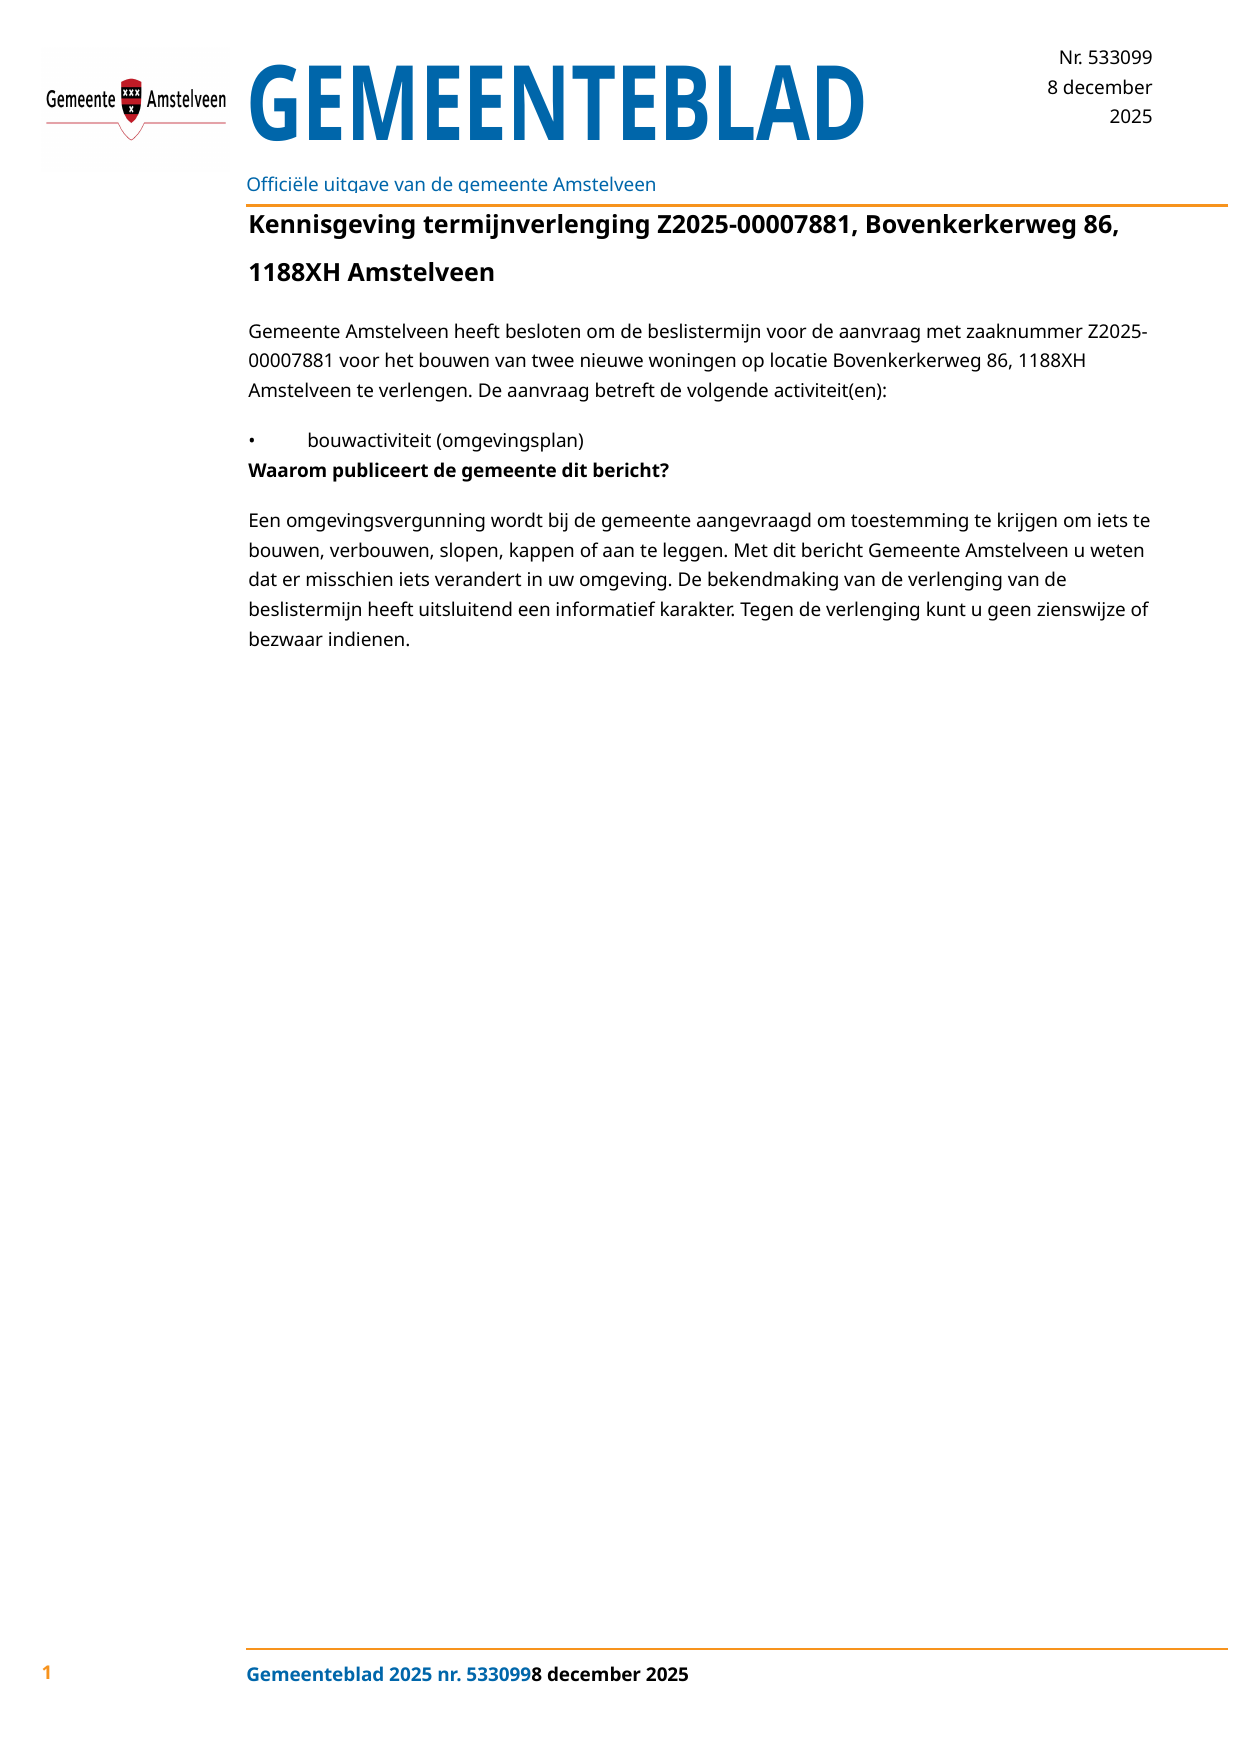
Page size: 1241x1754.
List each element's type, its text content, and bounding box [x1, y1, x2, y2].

text Waarom publiceert de gemeente dit bericht? [248, 457, 1152, 483]
text Een omgevingsvergunning wordt bij de gemeente aangevraagd om toestemming te krijgen om iets te bouwen, verbouwen, slopen, kappen of aan te leggen. Met dit bericht Gemeente Amstelveen u weten dat er misschien iets verandert in uw omgeving. De bekendmaking van de verlenging van de beslistermijn heeft uitsluitend een informatief karakter. Tegen de verlenging kunt u geen zienswijze of bezwaar indienen. [248, 507, 1152, 652]
text Gemeente Amstelveen heeft besloten om de beslistermijn voor de aanvraag met zaaknummer Z2025-00007881 voor het bouwen van twee nieuwe woningen op locatie Bovenkerkerweg 86, 1188XH Amstelveen te verlengen. De aanvraag betreft de volgende activiteit(en): [248, 318, 1152, 403]
list bouwactiviteit (omgevingsplan) [248, 427, 1152, 453]
picture [41, 47, 231, 172]
text Kennisgeving termijnverlenging Z2025-00007881, Bovenkerkerweg 86, 1188XH Amstelveen [248, 207, 1152, 288]
